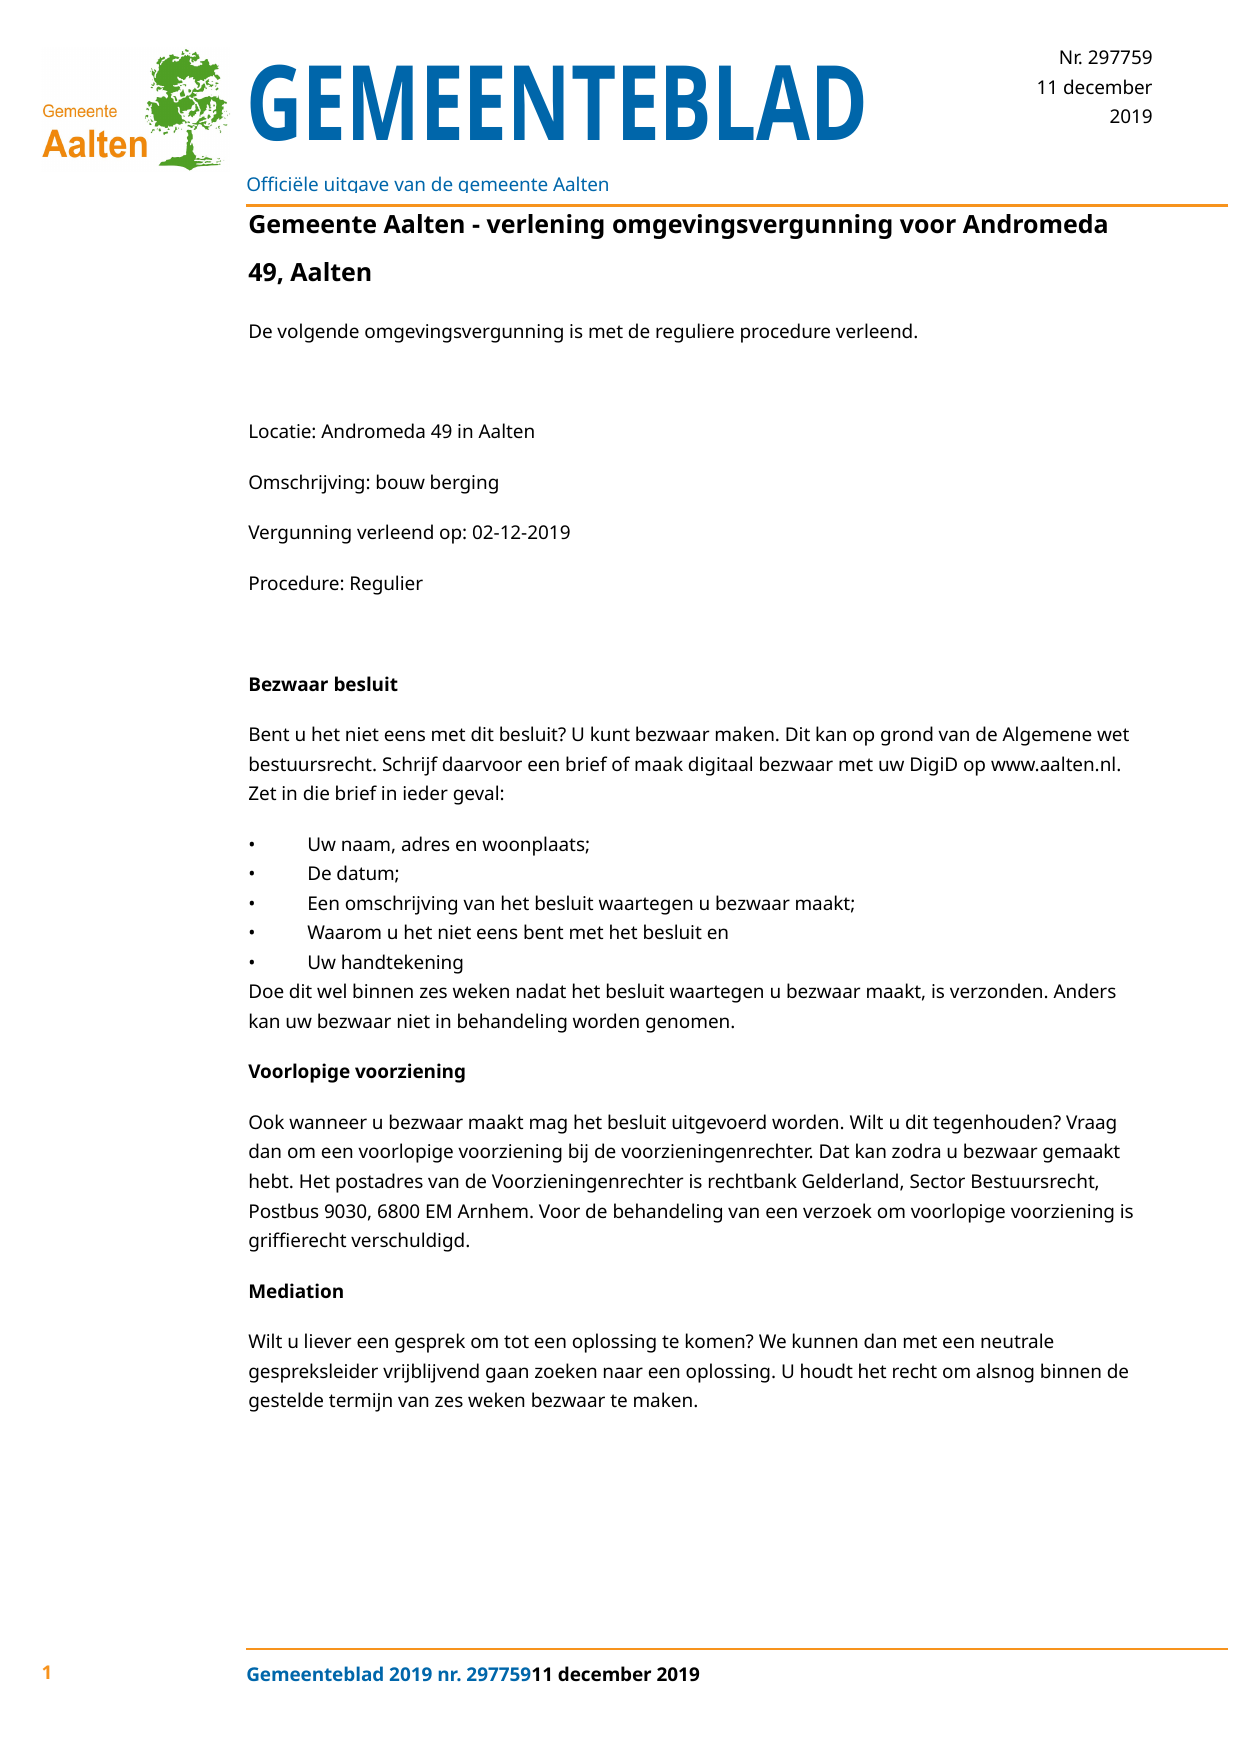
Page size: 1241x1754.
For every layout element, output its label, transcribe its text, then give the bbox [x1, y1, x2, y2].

text Ook wanneer u bezwaar maakt mag het besluit uitgevoerd worden. Wilt u dit tegenhouden? Vraag dan om een voorlopige voorziening bij de voorzieningenrechter. Dat kan zodra u bezwaar gemaakt hebt. Het postadres van de Voorzieningenrechter is rechtbank Gelderland, Sector Bestuursrecht, Postbus 9030, 6800 EM Arnhem. Voor de behandeling van een verzoek om voorlopige voorziening is griffierecht verschuldigd. [248, 1109, 1152, 1253]
text Locatie: Andromeda 49 in Aalten [248, 419, 1152, 444]
list Uw handtekening [248, 949, 1152, 975]
list Een omschrijving van het besluit waartegen u bezwaar maakt; [248, 890, 1152, 916]
text De volgende omgevingsvergunning is met de reguliere procedure verleend. [248, 318, 1152, 344]
text Doe dit wel binnen zes weken nadat het besluit waartegen u bezwaar maakt, is verzonden. Anders kan uw bezwaar niet in behandeling worden genomen. [248, 979, 1152, 1034]
text Wilt u liever een gesprek om tot een oplossing te komen? We kunnen dan met een neutrale gespreksleider vrijblijvend gaan zoeken naar een oplossing. U houdt het recht om alsnog binnen de gestelde termijn van zes weken bezwaar te maken. [248, 1328, 1152, 1413]
text Voorlopige voorziening [248, 1059, 1152, 1084]
text Vergunning verleend op: 02-12-2019 [248, 519, 1152, 545]
text Gemeente Aalten - verlening omgevingsvergunning voor Andromeda 49, Aalten [248, 207, 1152, 288]
text Mediation [248, 1278, 1152, 1304]
list Waarom u het niet eens bent met het besluit en [248, 919, 1152, 945]
list De datum; [248, 860, 1152, 886]
picture [41, 47, 231, 172]
text Procedure: Regulier [248, 570, 1152, 596]
text Bezwaar besluit [248, 671, 1152, 697]
text Omschrijving: bouw berging [248, 469, 1152, 495]
text Bent u het niet eens met dit besluit? U kunt bezwaar maken. Dit kan op grond van de Algemene wet bestuursrecht. Schrijf daarvoor een brief of maak digitaal bezwaar met uw DigiD op www.aalten.nl. Zet in die brief in ieder geval: [248, 721, 1152, 806]
list Uw naam, adres en woonplaats; [248, 831, 1152, 857]
